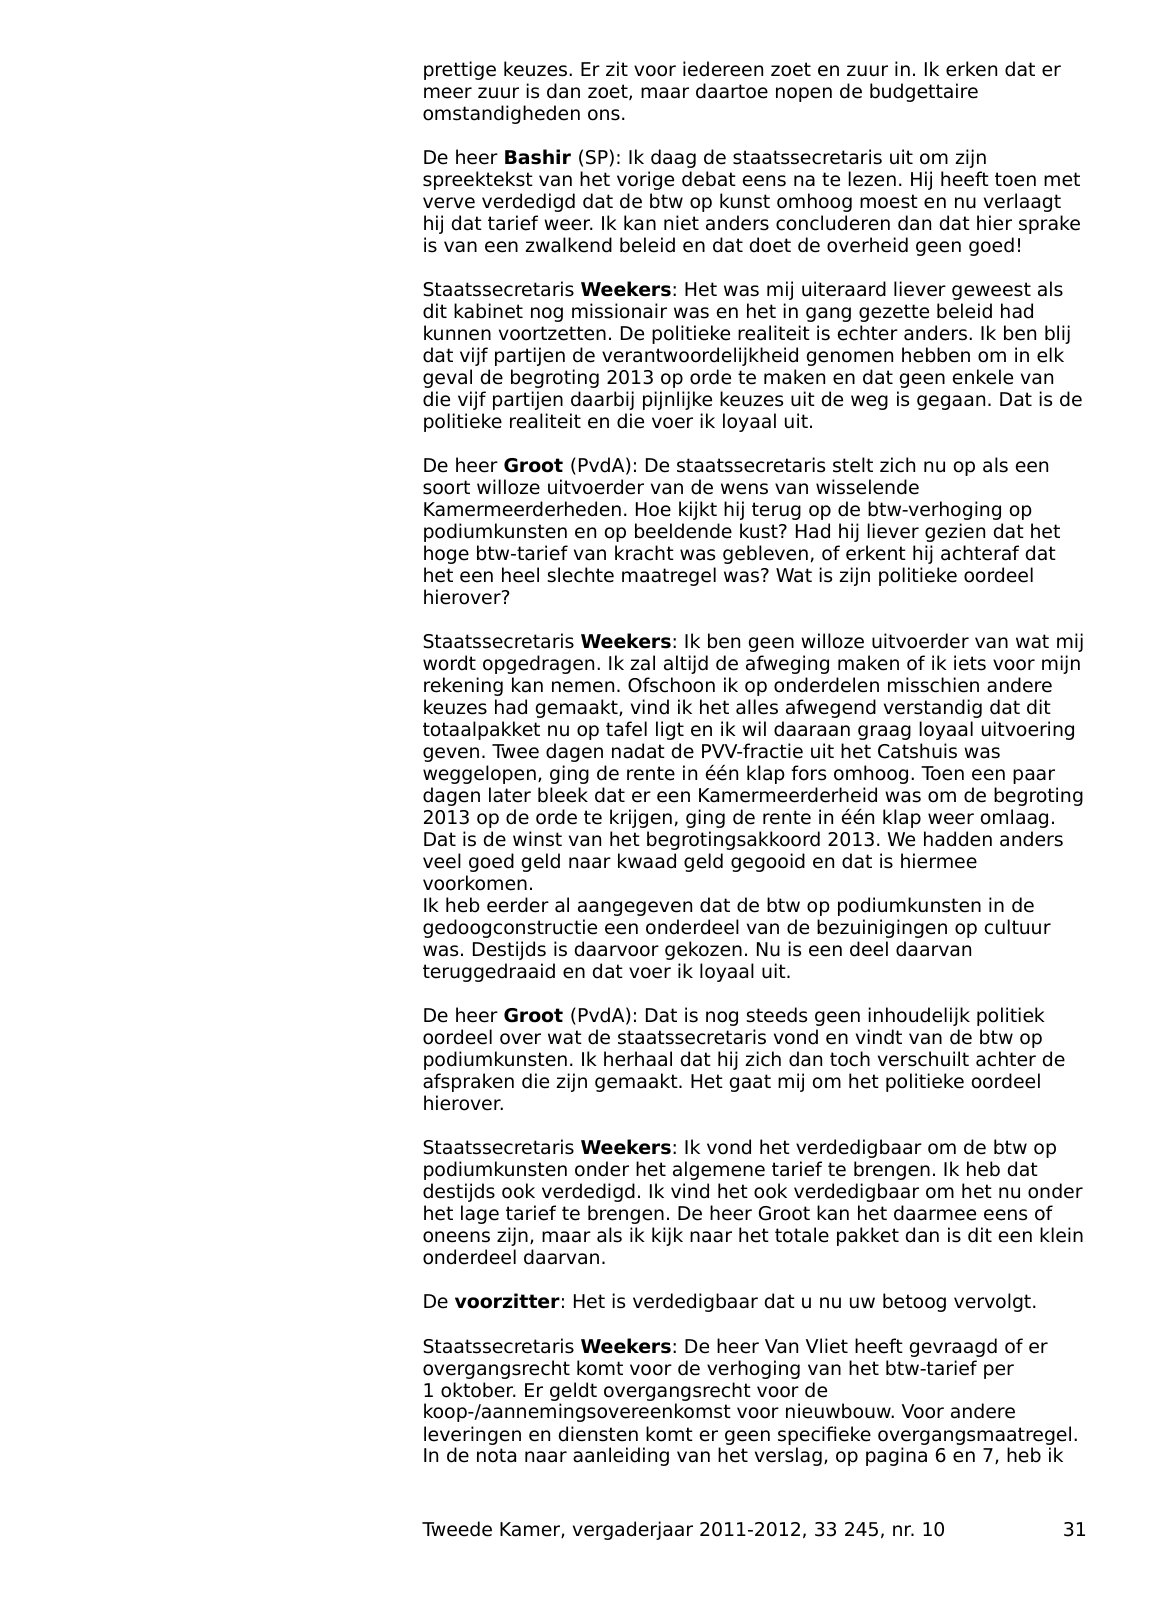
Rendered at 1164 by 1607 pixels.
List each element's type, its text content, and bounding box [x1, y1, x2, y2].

text prettige keuzes. Er zit voor iedereen zoet en zuur in. Ik erken dat er meer zuur is dan zoet, maar daartoe nopen de budgettaire omstandigheden ons. [422, 59, 1087, 125]
text Ik heb eerder al aangegeven dat de btw op podiumkunsten in de gedoogconstructie een onderdeel van de bezuinigingen op cultuur was. Destijds is daarvoor gekozen. Nu is een deel daarvan teruggedraaid en dat voer ik loyaal uit. [422, 895, 1087, 983]
text Staatssecretaris Weekers: Ik ben geen willoze uitvoerder van wat mij wordt opgedragen. Ik zal altijd de afweging maken of ik iets voor mijn rekening kan nemen. Ofschoon ik op onderdelen misschien andere keuzes had gemaakt, vind ik het alles afwegend verstandig dat dit totaalpakket nu op tafel ligt en ik wil daaraan graag loyaal uitvoering geven. Twee dagen nadat de PVV-fractie uit het Catshuis was weggelopen, ging de rente in één klap fors omhoog. Toen een paar dagen later bleek dat er een Kamermeerderheid was om de begroting 2013 op de orde te krijgen, ging de rente in één klap weer omlaag. Dat is de winst van het begrotingsakkoord 2013. We hadden anders veel goed geld naar kwaad geld gegooid en dat is hiermee voorkomen. [422, 631, 1087, 895]
text Staatssecretaris Weekers: De heer Van Vliet heeft gevraagd of er overgangsrecht komt voor de verhoging van het btw-tarief per 1 oktober. Er geldt overgangsrecht voor de koop-/aannemingsovereenkomst voor nieuwbouw. Voor andere leveringen en diensten komt er geen specifieke overgangsmaatregel. In de nota naar aanleiding van het verslag, op pagina 6 en 7, heb ik [422, 1336, 1087, 1467]
text De heer Bashir (SP): Ik daag de staatssecretaris uit om zijn spreektekst van het vorige debat eens na te lezen. Hij heeft toen met verve verdedigd dat de btw op kunst omhoog moest en nu verlaagt hij dat tarief weer. Ik kan niet anders concluderen dan dat hier sprake is van een zwalkend beleid en dat doet de overheid geen goed! [422, 147, 1087, 257]
text De heer Groot (PvdA): De staatssecretaris stelt zich nu op als een soort willoze uitvoerder van de wens van wisselende Kamermeerderheden. Hoe kijkt hij terug op de btw-verhoging op podiumkunsten en op beeldende kust? Had hij liever gezien dat het hoge btw-tarief van kracht was gebleven, of erkent hij achteraf dat het een heel slechte maatregel was? Wat is zijn politieke oordeel hierover? [422, 455, 1087, 609]
text Staatssecretaris Weekers: Het was mij uiteraard liever geweest als dit kabinet nog missionair was en het in gang gezette beleid had kunnen voortzetten. De politieke realiteit is echter anders. Ik ben blij dat vijf partijen de verantwoordelijkheid genomen hebben om in elk geval de begroting 2013 op orde te maken en dat geen enkele van die vijf partijen daarbij pijnlijke keuzes uit de weg is gegaan. Dat is de politieke realiteit en die voer ik loyaal uit. [422, 279, 1087, 433]
text De heer Groot (PvdA): Dat is nog steeds geen inhoudelijk politiek oordeel over wat de staatssecretaris vond en vindt van de btw op podiumkunsten. Ik herhaal dat hij zich dan toch verschuilt achter de afspraken die zijn gemaakt. Het gaat mij om het politieke oordeel hierover. [422, 1005, 1087, 1115]
text Staatssecretaris Weekers: Ik vond het verdedigbaar om de btw op podiumkunsten onder het algemene tarief te brengen. Ik heb dat destijds ook verdedigd. Ik vind het ook verdedigbaar om het nu onder het lage tarief te brengen. De heer Groot kan het daarmee eens of oneens zijn, maar als ik kijk naar het totale pakket dan is dit een klein onderdeel daarvan. [422, 1137, 1087, 1269]
text De voorzitter: Het is verdedigbaar dat u nu uw betoog vervolgt. [422, 1291, 1087, 1313]
